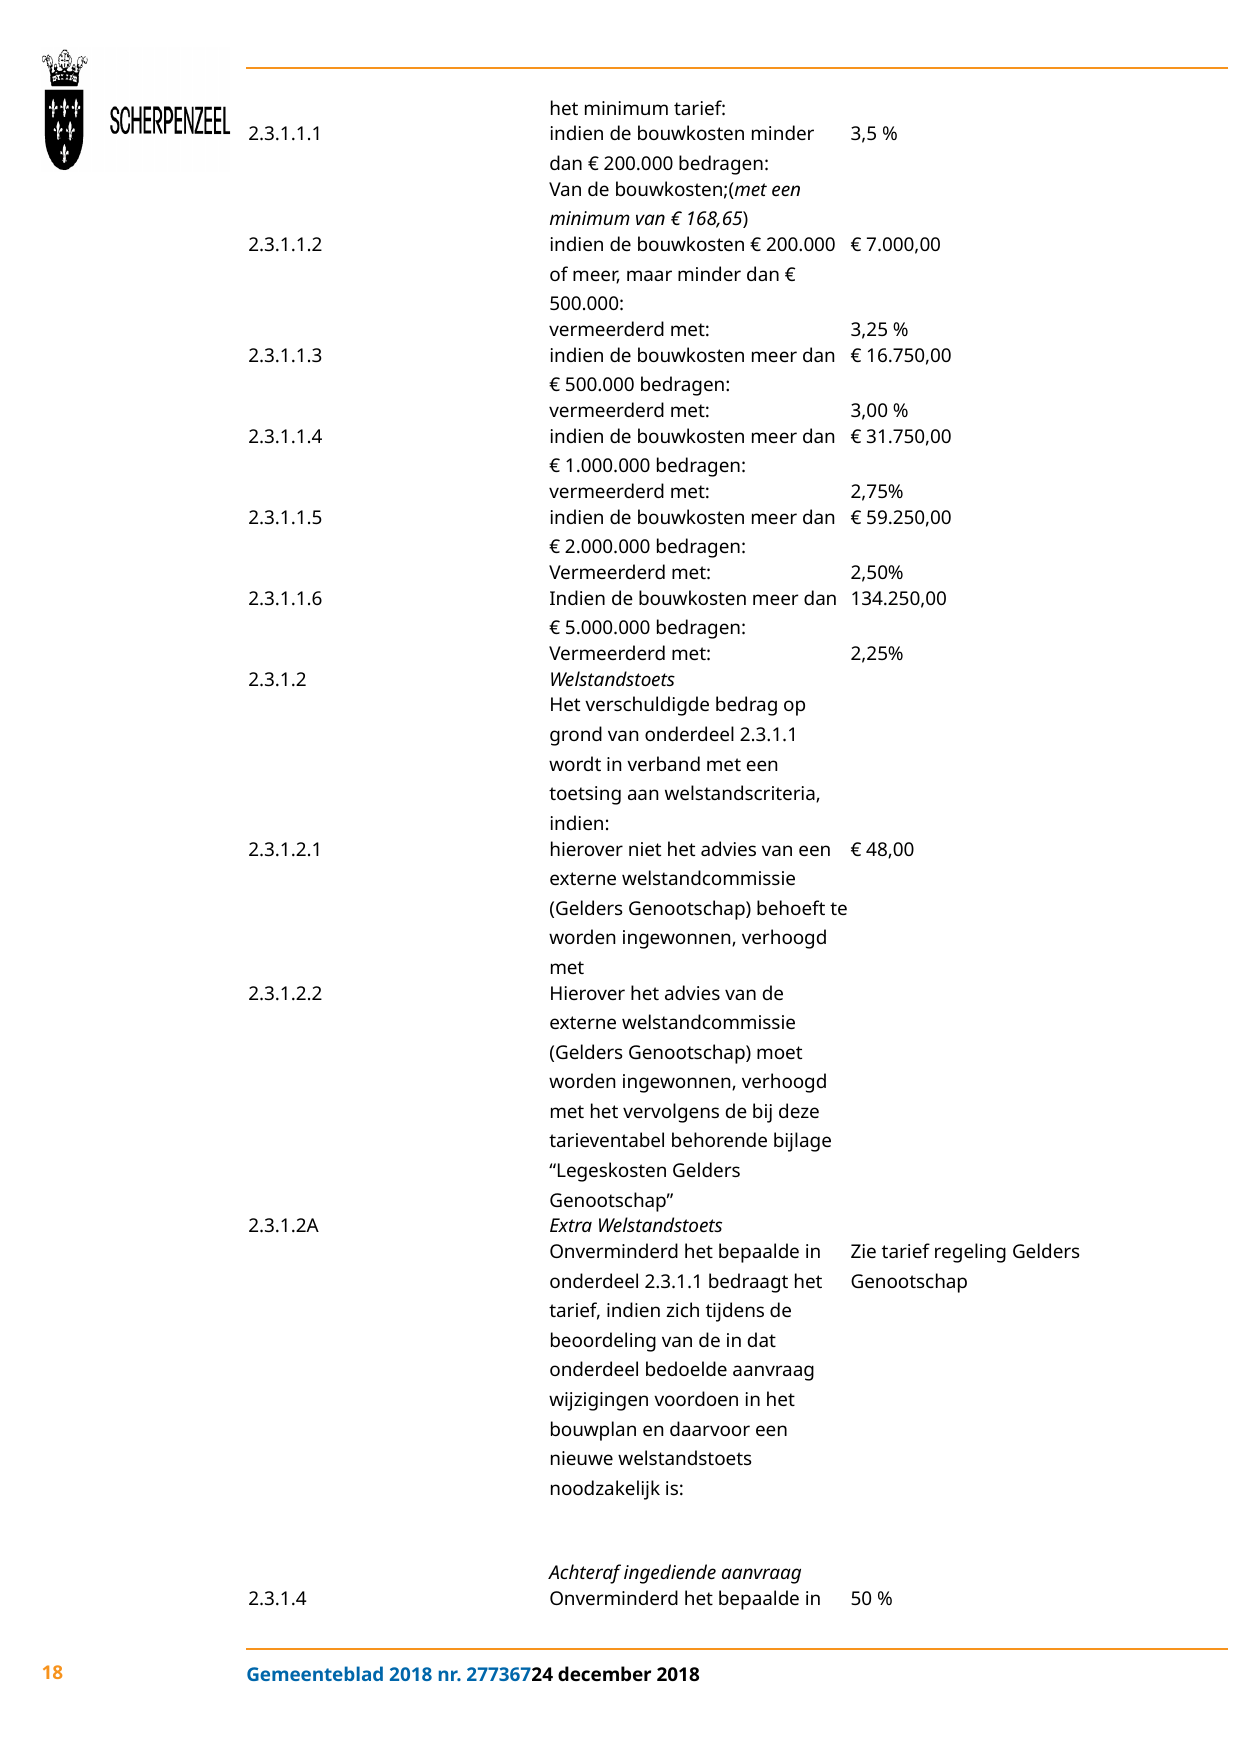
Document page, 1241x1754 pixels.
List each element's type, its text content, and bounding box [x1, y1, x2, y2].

table_cell 2.3.1.1.6 [248, 585, 549, 640]
table_cell 3,00 % [850, 397, 1152, 423]
table_cell 2.3.1.1.4 [248, 423, 549, 478]
table_cell [850, 95, 1152, 121]
table_cell € 31.750,00 [850, 423, 1152, 478]
table_cell indien de bouwkosten meer dan € 1.000.000 bedragen: [549, 423, 850, 478]
table_header [248, 1559, 549, 1585]
table_cell Van de bouwkosten;(met een minimum van € 168,65) [549, 176, 850, 231]
table_cell indien de bouwkosten € 200.000 of meer, maar minder dan € 500.000: [549, 231, 850, 316]
table_cell [248, 95, 549, 121]
table_cell [850, 1501, 1152, 1526]
table_cell € 7.000,00 [850, 231, 1152, 316]
table_cell [248, 397, 549, 423]
table_cell hierover niet het advies van een externe welstandcommissie (Gelders Genootschap) behoeft te worden ingewonnen, verhoogd met [549, 836, 850, 980]
table_cell Onverminderd het bepaalde in onderdeel 2.3.1.1 bedraagt het tarief, indien zich tijdens de beoordeling van de in dat onderdeel bedoelde aanvraag wijzigingen voordoen in het bouwplan en daarvoor een nieuwe welstandstoets noodzakelijk is: [549, 1238, 850, 1501]
table_cell [248, 1501, 549, 1526]
table_cell [850, 692, 1152, 836]
table_cell [248, 640, 549, 666]
table_cell 50 % [850, 1585, 1152, 1611]
table_cell 3,5 % [850, 121, 1152, 176]
table_cell 2.3.1.2.1 [248, 836, 549, 980]
table_cell [850, 980, 1152, 1213]
table_cell Onverminderd het bepaalde in [549, 1585, 850, 1611]
table_cell 2.3.1.1.5 [248, 504, 549, 559]
table_cell [248, 1238, 549, 1501]
table_cell 2.3.1.1.1 [248, 121, 549, 176]
table_cell 2,25% [850, 640, 1152, 666]
picture [41, 47, 231, 172]
table_cell Hierover het advies van de externe welstandcommissie (Gelders Genootschap) moet worden ingewonnen, verhoogd met het vervolgens de bij deze tarieventabel behorende bijlage “Legeskosten Gelders Genootschap” [549, 980, 850, 1213]
table_cell Indien de bouwkosten meer dan € 5.000.000 bedragen: [549, 585, 850, 640]
table_header [850, 1559, 1152, 1585]
table_cell [248, 176, 549, 231]
table_cell indien de bouwkosten minder dan € 200.000 bedragen: [549, 121, 850, 176]
table_cell 2.3.1.2 [248, 666, 549, 692]
table_cell indien de bouwkosten meer dan € 500.000 bedragen: [549, 342, 850, 397]
table_cell 2.3.1.2.2 [248, 980, 549, 1213]
table_cell Welstandstoets [549, 666, 850, 692]
table_cell vermeerderd met: [549, 478, 850, 504]
table_cell [248, 559, 549, 585]
table_cell [248, 692, 549, 836]
table_cell 134.250,00 [850, 585, 1152, 640]
table_cell vermeerderd met: [549, 316, 850, 342]
table_cell [850, 176, 1152, 231]
table_cell 2.3.1.1.2 [248, 231, 549, 316]
table_cell Vermeerderd met: [549, 640, 850, 666]
table_cell 2,50% [850, 559, 1152, 585]
table_cell Extra Welstandstoets [549, 1213, 850, 1238]
table_cell € 59.250,00 [850, 504, 1152, 559]
table_cell Vermeerderd met: [549, 559, 850, 585]
table_cell Het verschuldigde bedrag op grond van onderdeel 2.3.1.1 wordt in verband met een toetsing aan welstandscriteria, indien: [549, 692, 850, 836]
table_cell 2.3.1.1.3 [248, 342, 549, 397]
table_cell Zie tarief regeling Gelders Genootschap [850, 1238, 1152, 1501]
table_cell [549, 1501, 850, 1526]
table_cell 2.3.1.4 [248, 1585, 549, 1611]
table_header Achteraf ingediende aanvraag [549, 1559, 850, 1585]
table_cell € 16.750,00 [850, 342, 1152, 397]
table_cell [248, 316, 549, 342]
table_cell indien de bouwkosten meer dan € 2.000.000 bedragen: [549, 504, 850, 559]
table_cell 2,75% [850, 478, 1152, 504]
table_cell [850, 666, 1152, 692]
table_cell [850, 1213, 1152, 1238]
table_cell € 48,00 [850, 836, 1152, 980]
table_cell vermeerderd met: [549, 397, 850, 423]
table_cell 3,25 % [850, 316, 1152, 342]
table_cell 2.3.1.2A [248, 1213, 549, 1238]
table_cell [248, 478, 549, 504]
table_cell het minimum tarief: [549, 95, 850, 121]
